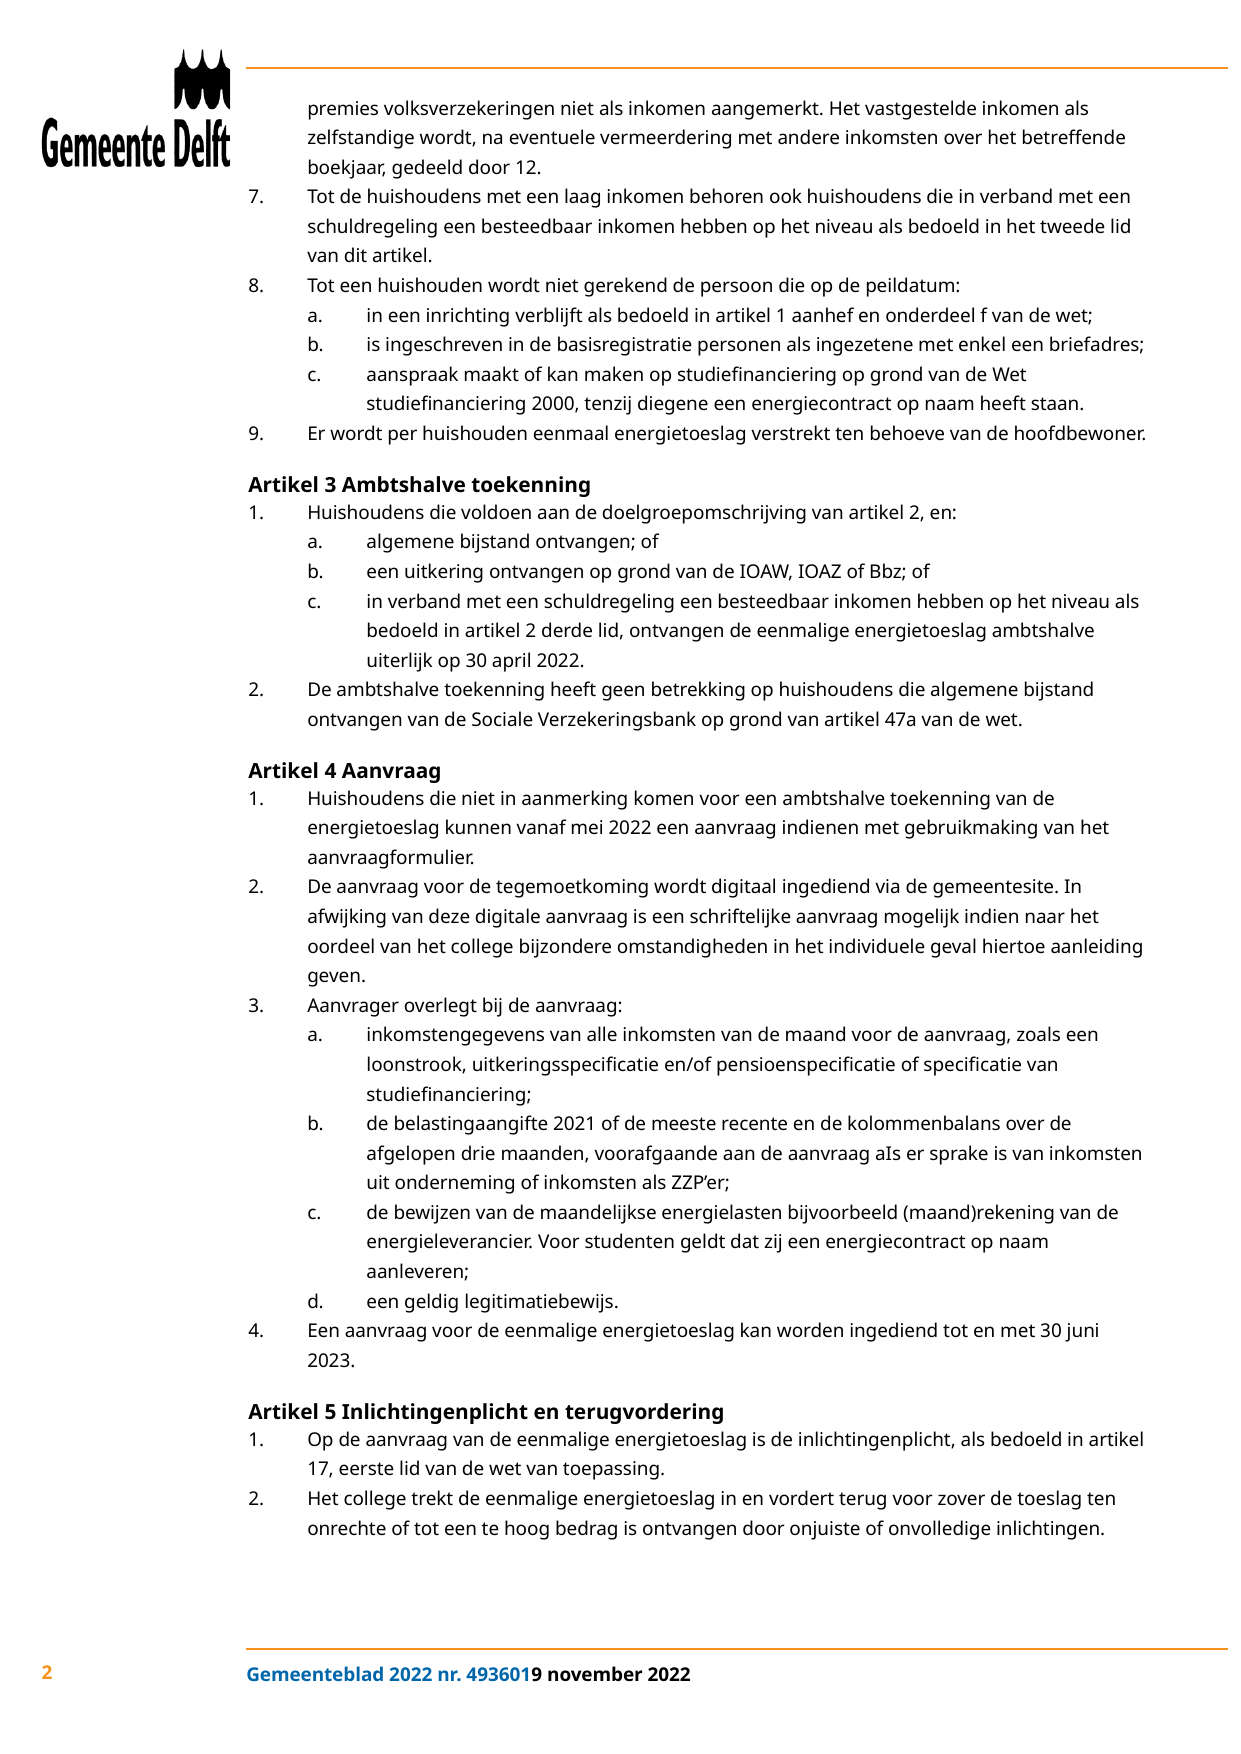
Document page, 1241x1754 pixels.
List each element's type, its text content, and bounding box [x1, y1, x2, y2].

list inkomstengegevens van alle inkomsten van de maand voor de aanvraag, zoals een loonstrook, uitkeringsspecificatie en/of pensioenspecificatie of specificatie van studiefinanciering; [307, 1022, 1152, 1107]
list Huishoudens die voldoen aan de doelgroepomschrijving van artikel 2, en: [248, 499, 1152, 525]
list aanspraak maakt of kan maken op studiefinanciering op grond van de Wet studiefinanciering 2000, tenzij diegene een energiecontract op naam heeft staan. [307, 361, 1152, 416]
list een uitkering ontvangen op grond van de IOAW, IOAZ of Bbz; of [307, 558, 1152, 584]
list Tot de huishoudens met een laag inkomen behoren ook huishoudens die in verband met een schuldregeling een besteedbaar inkomen hebben op het niveau als bedoeld in het tweede lid van dit artikel. [248, 183, 1152, 268]
list Huishoudens die niet in aanmerking komen voor een ambtshalve toekenning van de energietoeslag kunnen vanaf mei 2022 een aanvraag indienen met gebruikmaking van het aanvraagformulier. [248, 785, 1152, 870]
list Een aanvraag voor de eenmalige energietoeslag kan worden ingediend tot en met 30 juni 2023. [248, 1317, 1152, 1373]
list algemene bijstand ontvangen; of [307, 529, 1152, 554]
list in een inrichting verblijft als bedoeld in artikel 1 aanhef en onderdeel f van de wet; [307, 302, 1152, 328]
list Het college trekt de eenmalige energietoeslag in en vordert terug voor zover de toeslag ten onrechte of tot een te hoog bedrag is ontvangen door onjuiste of onvolledige inlichtingen. [248, 1485, 1152, 1540]
text Artikel 4 Aanvraag [248, 757, 1152, 785]
list Er wordt per huishouden eenmaal energietoeslag verstrekt ten behoeve van de hoofdbewoner. [248, 420, 1152, 446]
picture [41, 47, 231, 172]
list is ingeschreven in de basisregistratie personen als ingezetene met enkel een briefadres; [307, 331, 1152, 357]
list De aanvraag voor de tegemoetkoming wordt digitaal ingediend via de gemeentesite. In afwijking van deze digitale aanvraag is een schriftelijke aanvraag mogelijk indien naar het oordeel van het college bijzondere omstandigheden in het individuele geval hiertoe aanleiding geven. [248, 874, 1152, 988]
text Artikel 5 Inlichtingenplicht en terugvordering [248, 1397, 1152, 1426]
list in verband met een schuldregeling een besteedbaar inkomen hebben op het niveau als bedoeld in artikel 2 derde lid, ontvangen de eenmalige energietoeslag ambtshalve uiterlijk op 30 april 2022. [307, 588, 1152, 673]
list premies volksverzekeringen niet als inkomen aangemerkt. Het vastgestelde inkomen als zelfstandige wordt, na eventuele vermeerdering met andere inkomsten over het betreffende boekjaar, gedeeld door 12. [248, 95, 1152, 180]
list de belastingaangifte 2021 of de meeste recente en de kolommenbalans over de afgelopen drie maanden, voorafgaande aan de aanvraag aIs er sprake is van inkomsten uit onderneming of inkomsten als ZZP’er; [307, 1110, 1152, 1195]
text Artikel 3 Ambtshalve toekenning [248, 471, 1152, 499]
list de bewijzen van de maandelijkse energielasten bijvoorbeeld (maand)rekening van de energieleverancier. Voor studenten geldt dat zij een energiecontract op naam aanleveren; [307, 1199, 1152, 1284]
list De ambtshalve toekenning heeft geen betrekking op huishoudens die algemene bijstand ontvangen van de Sociale Verzekeringsbank op grond van artikel 47a van de wet. [248, 677, 1152, 732]
list Aanvrager overlegt bij de aanvraag: [248, 992, 1152, 1018]
list Tot een huishouden wordt niet gerekend de persoon die op de peildatum: [248, 272, 1152, 298]
list Op de aanvraag van de eenmalige energietoeslag is de inlichtingenplicht, als bedoeld in artikel 17, eerste lid van de wet van toepassing. [248, 1426, 1152, 1481]
list een geldig legitimatiebewijs. [307, 1288, 1152, 1314]
